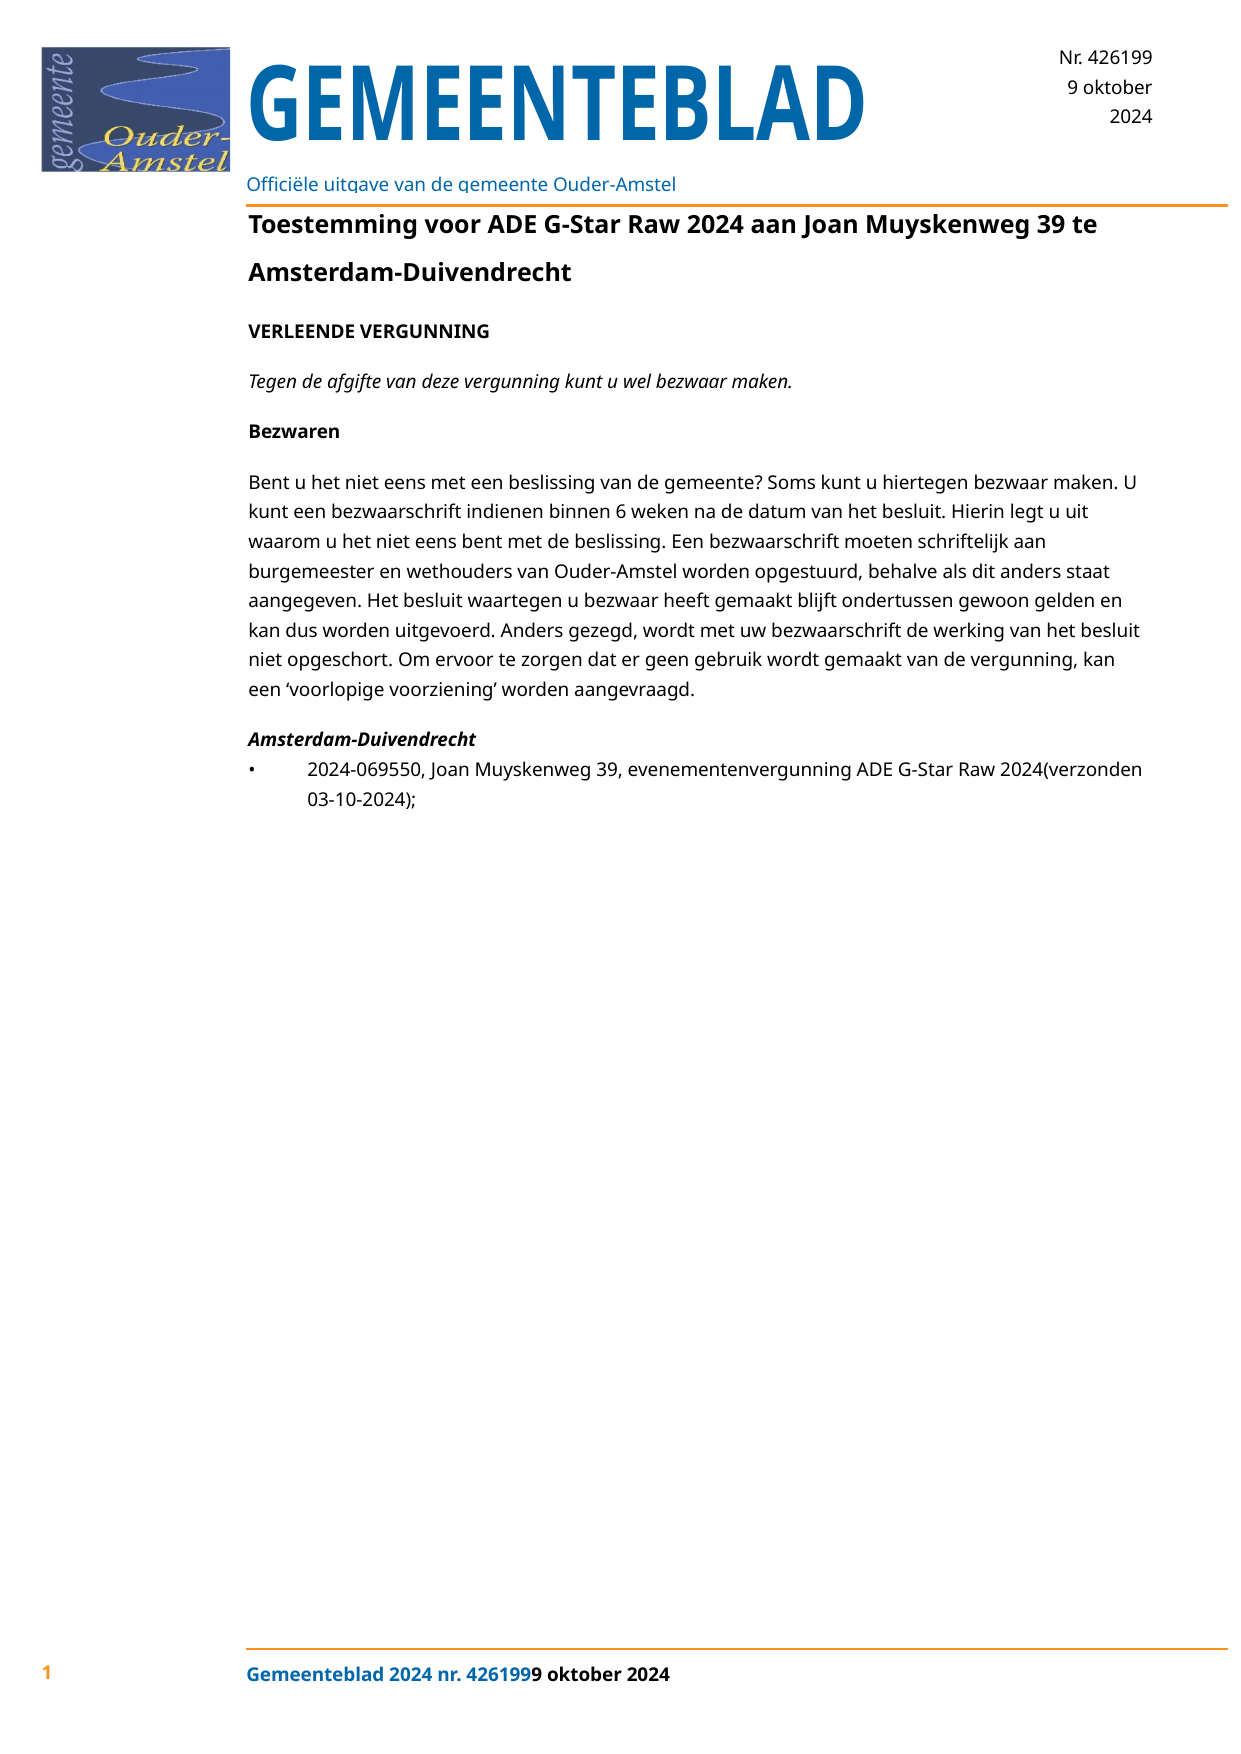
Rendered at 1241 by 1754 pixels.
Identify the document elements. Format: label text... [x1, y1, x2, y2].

text Bezwaren [248, 419, 1152, 444]
list 2024-069550, Joan Muyskenweg 39, evenementenvergunning ADE G-Star Raw 2024(verzonden 03-10-2024); [248, 756, 1152, 812]
picture [41, 47, 231, 172]
text Tegen de afgifte van deze vergunning kunt u wel bezwaar maken. [248, 368, 1152, 394]
text Toestemming voor ADE G-Star Raw 2024 aan Joan Muyskenweg 39 te Amsterdam-Duivendrecht [248, 207, 1152, 288]
text Bent u het niet eens met een beslissing van de gemeente? Soms kunt u hiertegen bezwaar maken. U kunt een bezwaarschrift indienen binnen 6 weken na de datum van het besluit. Hierin legt u uit waarom u het niet eens bent met de beslissing. Een bezwaarschrift moeten schriftelijk aan burgemeester en wethouders van Ouder-Amstel worden opgestuurd, behalve als dit anders staat aangegeven. Het besluit waartegen u bezwaar heeft gemaakt blijft ondertussen gewoon gelden en kan dus worden uitgevoerd. Anders gezegd, wordt met uw bezwaarschrift de werking van het besluit niet opgeschort. Om ervoor te zorgen dat er geen gebruik wordt gemaakt van de vergunning, kan een ‘voorlopige voorziening’ worden aangevraagd. [248, 469, 1152, 702]
text Amsterdam-Duivendrecht [248, 727, 1152, 752]
text VERLEENDE VERGUNNING [248, 318, 1152, 344]
